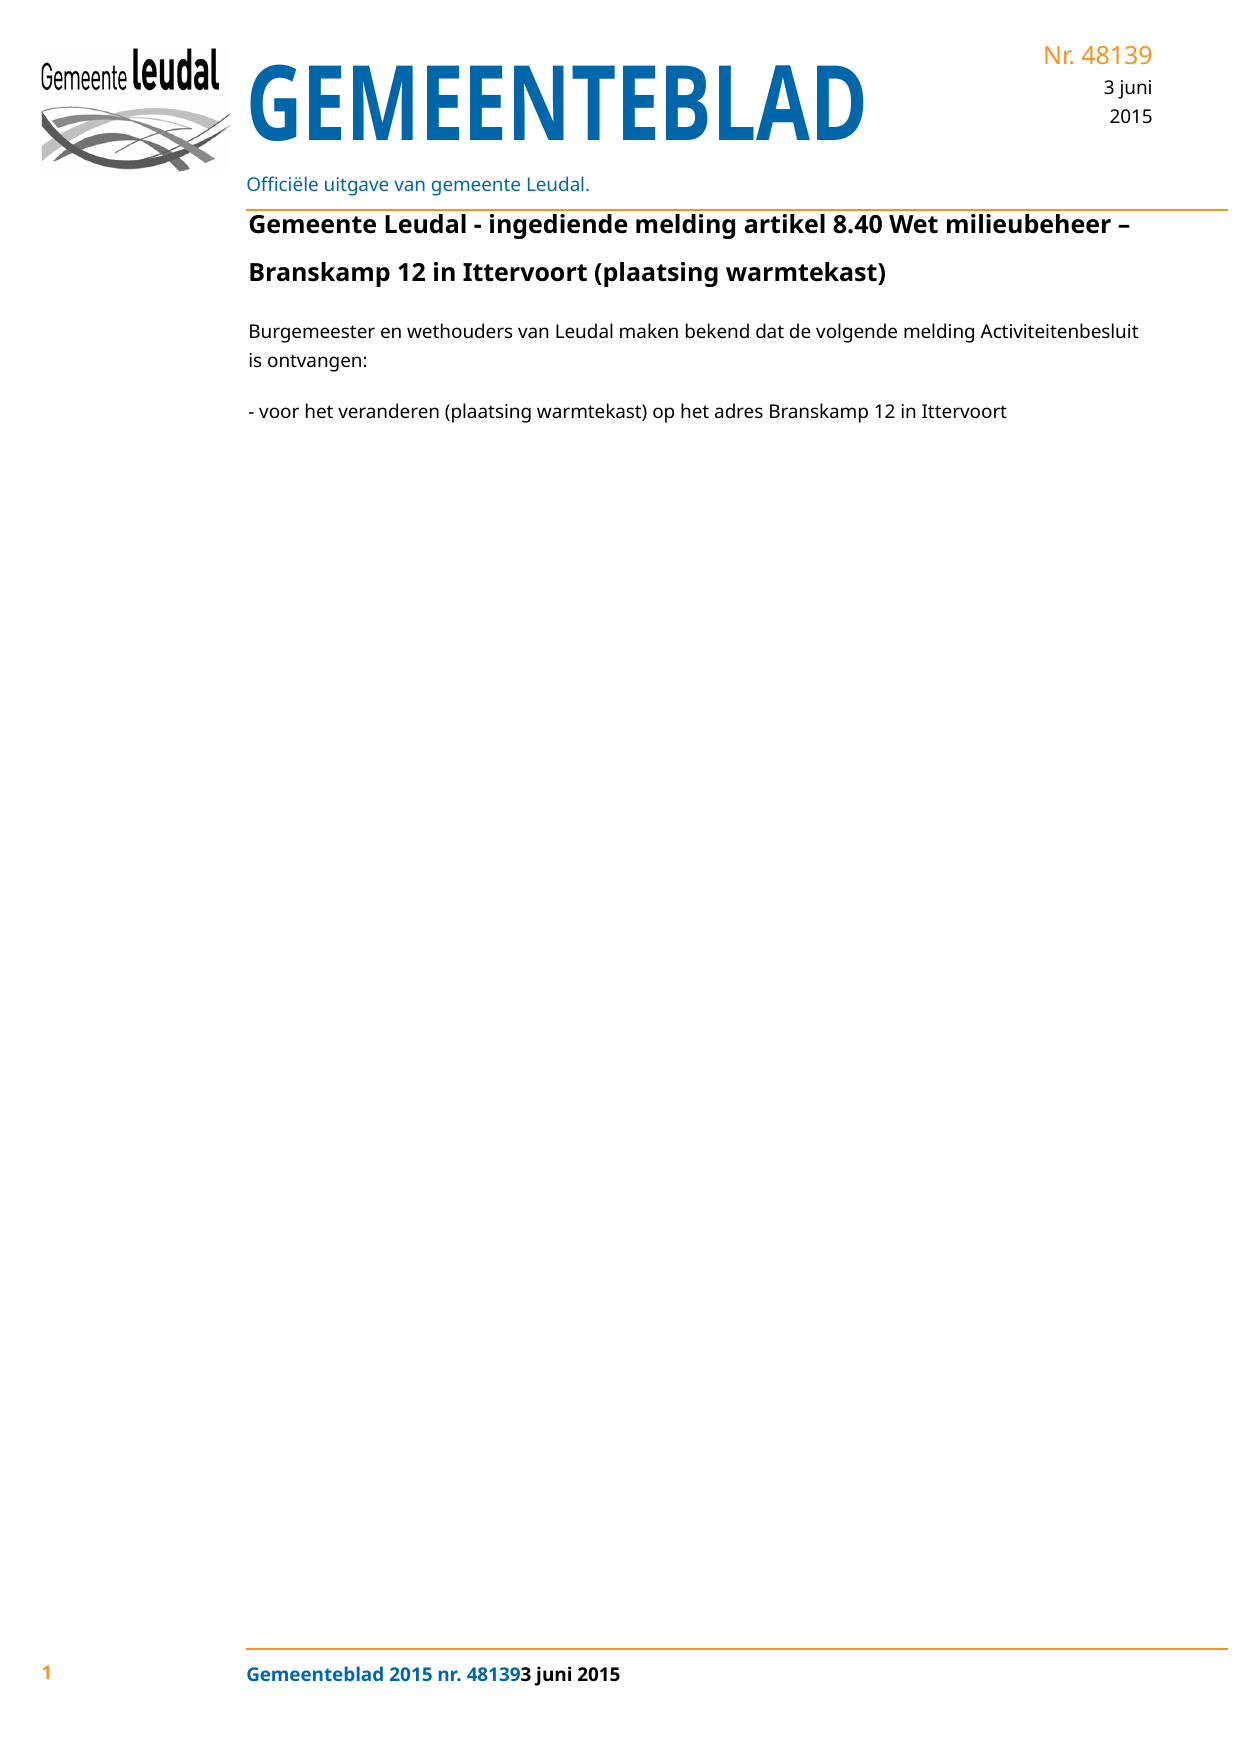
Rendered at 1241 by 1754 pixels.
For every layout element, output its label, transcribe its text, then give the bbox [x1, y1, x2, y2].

text - voor het veranderen (plaatsing warmtekast) op het adres Branskamp 12 in Ittervoort [248, 398, 1152, 424]
text Gemeente Leudal - ingediende melding artikel 8.40 Wet milieubeheer – Branskamp 12 in Ittervoort (plaatsing warmtekast) [248, 211, 1152, 288]
picture [41, 47, 231, 172]
text Burgemeester en wethouders van Leudal maken bekend dat de volgende melding Activiteitenbesluit is ontvangen: [248, 318, 1152, 373]
